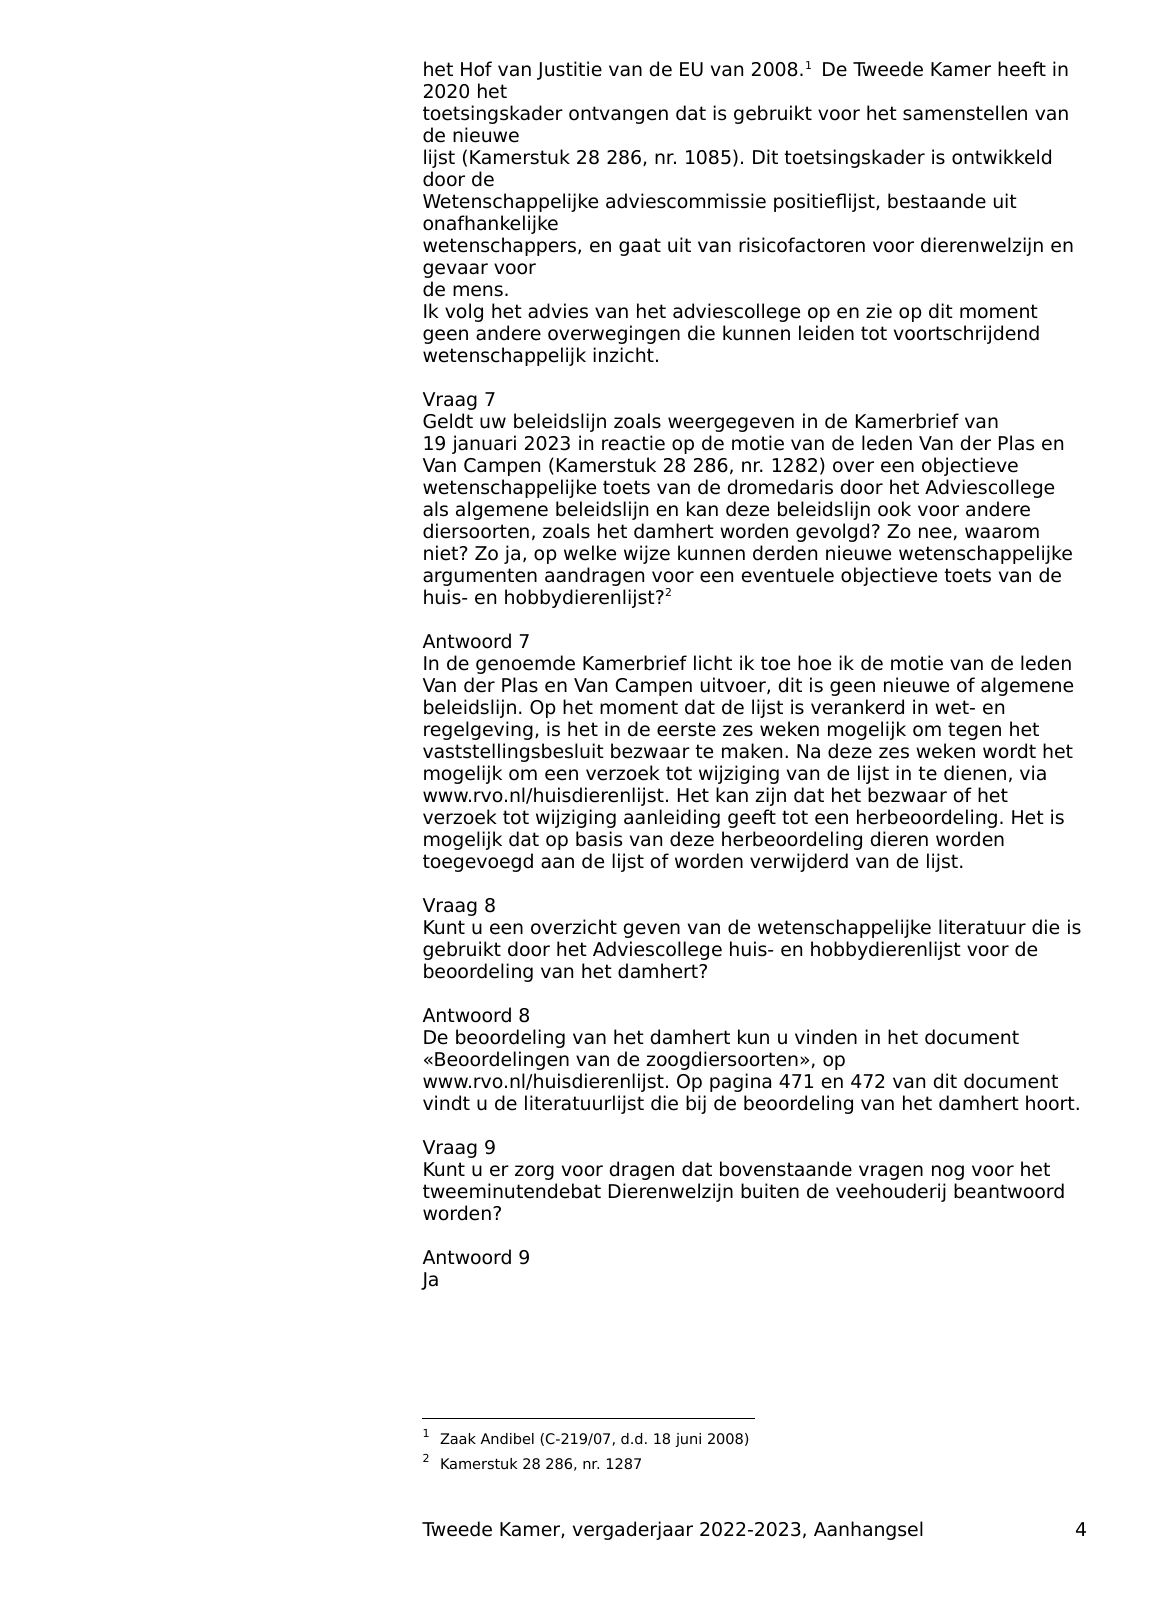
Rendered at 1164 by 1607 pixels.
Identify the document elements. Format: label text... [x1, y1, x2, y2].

text Zaak Andibel (C-219/07, d.d. 18 juni 2008) [422, 1427, 1087, 1449]
text het Hof van Justitie van de EU van 2008. De Tweede Kamer heeft in 2020 het [422, 59, 1087, 103]
text De beoordeling van het damhert kun u vinden in het document «Beoordelingen van de zoogdiersoorten», op www.rvo.nl/huisdierenlijst. Op pagina 471 en 472 van dit document vindt u de literatuurlijst die bij de beoordeling van het damhert hoort. [422, 1027, 1087, 1115]
text Ik volg het advies van het adviescollege op en zie op dit moment geen andere overwegingen die kunnen leiden tot voortschrijdend wetenschappelijk inzicht. [422, 301, 1087, 367]
text Antwoord 7 [422, 631, 1087, 653]
text toetsingskader ontvangen dat is gebruikt voor het samenstellen van de nieuwe [422, 103, 1087, 147]
text wetenschappers, en gaat uit van risicofactoren voor dierenwelzijn en gevaar voor [422, 235, 1087, 279]
text Vraag 9 [422, 1137, 1087, 1159]
text Kunt u er zorg voor dragen dat bovenstaande vragen nog voor het tweeminutendebat Dierenwelzijn buiten de veehouderij beantwoord worden? [422, 1159, 1087, 1225]
text Wetenschappelijke adviescommissie positieflijst, bestaande uit onafhankelijke [422, 191, 1087, 235]
text Antwoord 8 [422, 1005, 1087, 1027]
text Ja [422, 1269, 1087, 1291]
text de mens. [422, 279, 1087, 301]
text In de genoemde Kamerbrief licht ik toe hoe ik de motie van de leden Van der Plas en Van Campen uitvoer, dit is geen nieuwe of algemene beleidslijn. Op het moment dat de lijst is verankerd in wet- en regelgeving, is het in de eerste zes weken mogelijk om tegen het vaststellingsbesluit bezwaar te maken. Na deze zes weken wordt het mogelijk om een verzoek tot wijziging van de lijst in te dienen, via www.rvo.nl/huisdierenlijst. Het kan zijn dat het bezwaar of het verzoek tot wijziging aanleiding geeft tot een herbeoordeling. Het is mogelijk dat op basis van deze herbeoordeling dieren worden toegevoegd aan de lijst of worden verwijderd van de lijst. [422, 653, 1087, 873]
text Antwoord 9 [422, 1247, 1087, 1269]
text Vraag 8 [422, 895, 1087, 917]
text Kunt u een overzicht geven van de wetenschappelijke literatuur die is gebruikt door het Adviescollege huis- en hobbydierenlijst voor de beoordeling van het damhert? [422, 917, 1087, 983]
text Geldt uw beleidslijn zoals weergegeven in de Kamerbrief van 19 januari 2023 in reactie op de motie van de leden Van der Plas en Van Campen (Kamerstuk 28 286, nr. 1282) over een objectieve wetenschappelijke toets van de dromedaris door het Adviescollege als algemene beleidslijn en kan deze beleidslijn ook voor andere diersoorten, zoals het damhert worden gevolgd? Zo nee, waarom niet? Zo ja, op welke wijze kunnen derden nieuwe wetenschappelijke argumenten aandragen voor een eventuele objectieve toets van de huis- en hobbydierenlijst? [422, 411, 1087, 609]
text Vraag 7 [422, 389, 1087, 411]
text lijst (Kamerstuk 28 286, nr. 1085). Dit toetsingskader is ontwikkeld door de [422, 147, 1087, 191]
text Kamerstuk 28 286, nr. 1287 [422, 1452, 1087, 1474]
